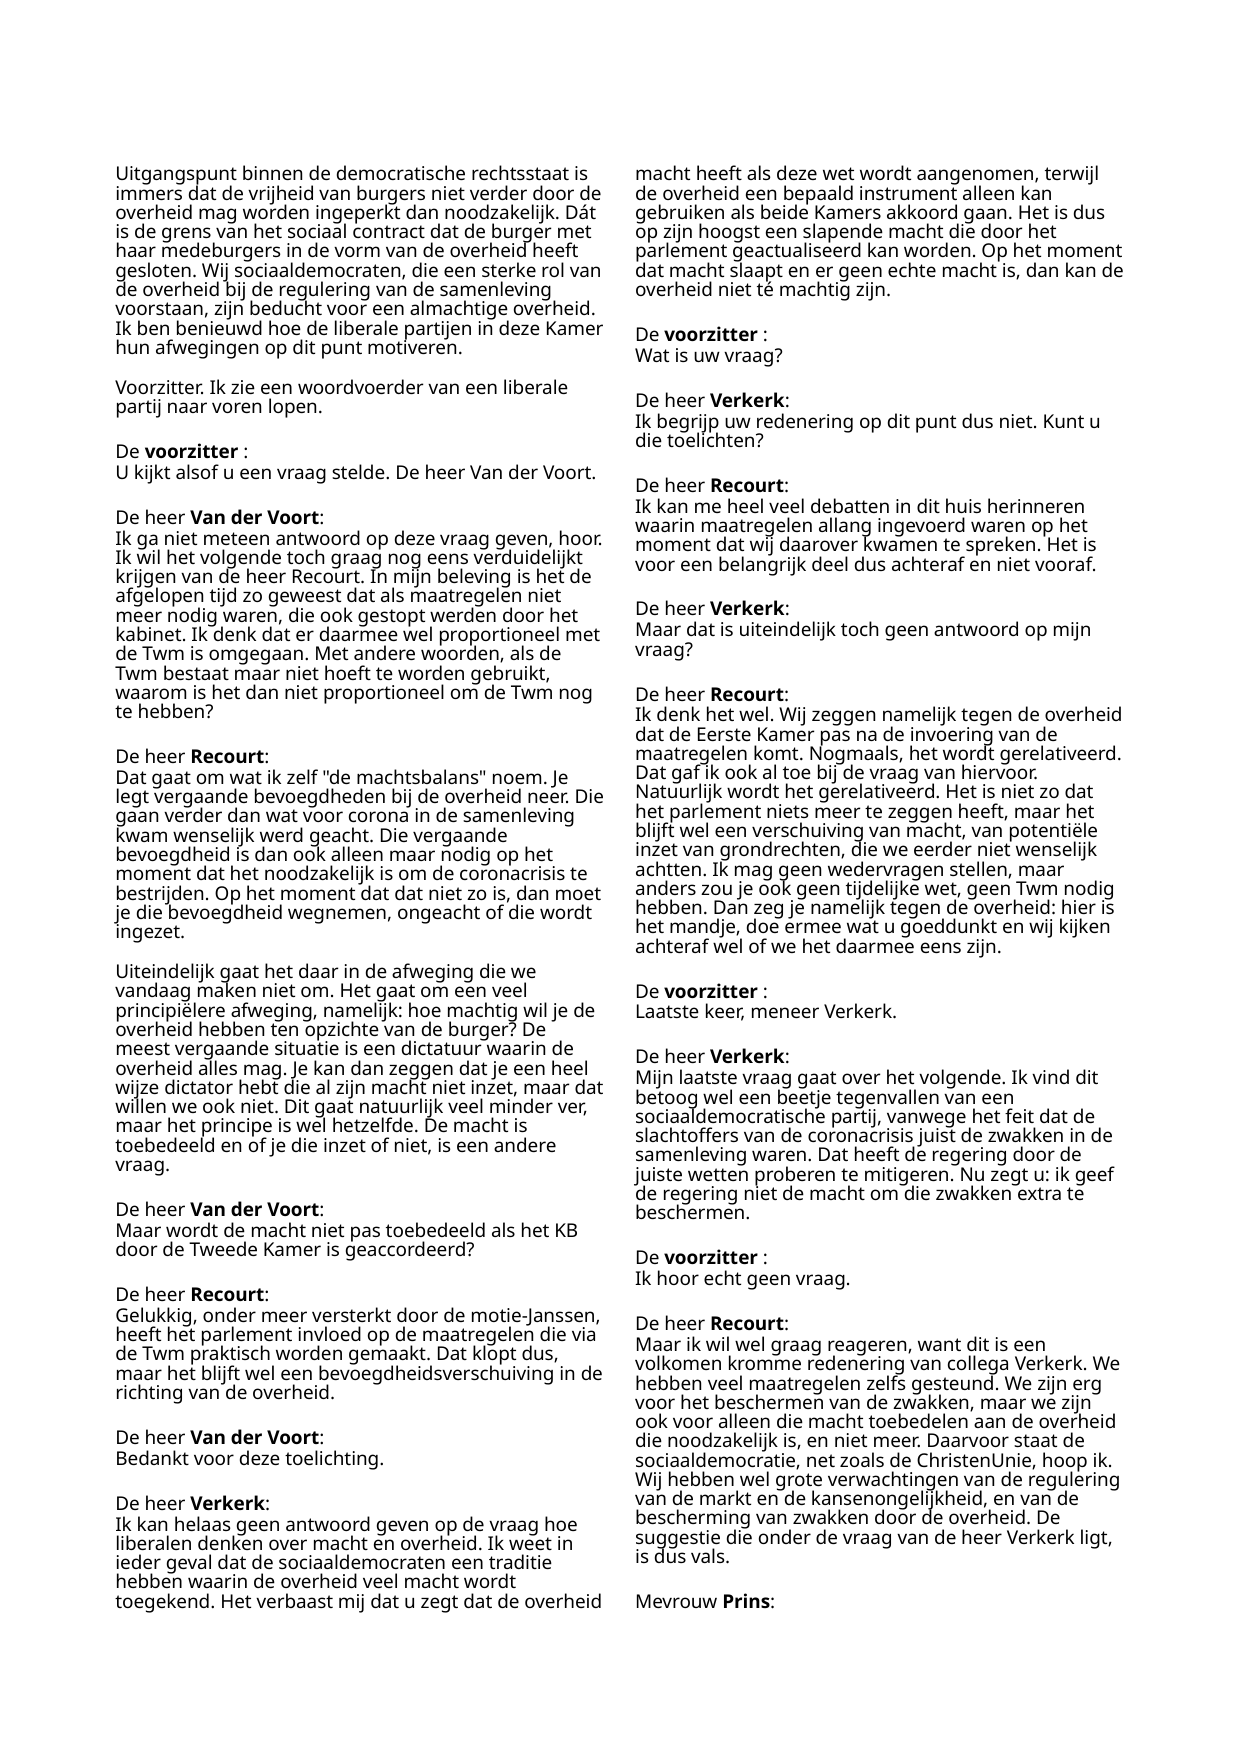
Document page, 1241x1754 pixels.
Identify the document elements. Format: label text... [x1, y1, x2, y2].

text De heer Verkerk: [115, 1490, 605, 1516]
text Mevrouw Prins: [635, 1588, 1125, 1614]
text Uiteindelijk gaat het daar in de afweging die we vandaag maken niet om. Het gaat om een veel principiëlere afweging, namelijk: hoe machtig wil je de overheid hebben ten opzichte van de burger? De meest vergaande situatie is een dictatuur waarin de overheid alles mag. Je kan dan zeggen dat je een heel wijze dictator hebt die al zijn macht niet inzet, maar dat willen we ook niet. Dit gaat natuurlijk veel minder ver, maar het principe is wel hetzelfde. De macht is toebedeeld en of je die inzet of niet, is een andere vraag. [115, 963, 605, 1175]
text De heer Recourt: [635, 1310, 1125, 1336]
text Ik ga niet meteen antwoord op deze vraag geven, hoor. Ik wil het volgende toch graag nog eens verduidelijkt krijgen van de heer Recourt. In mijn beleving is het de afgelopen tijd zo geweest dat als maatregelen niet meer nodig waren, die ook gestopt werden door het kabinet. Ik denk dat er daarmee wel proportioneel met de Twm is omgegaan. Met andere woorden, als de Twm bestaat maar niet hoeft te worden gebruikt, waarom is het dan niet proportioneel om de Twm nog te hebben? [115, 530, 605, 722]
text De heer Recourt: [635, 472, 1125, 498]
text De heer Recourt: [115, 743, 605, 769]
text Maar dat is uiteindelijk toch geen antwoord op mijn vraag? [635, 621, 1125, 660]
text Uitgangspunt binnen de democratische rechtsstaat is immers dat de vrijheid van burgers niet verder door de overheid mag worden ingeperkt dan noodzakelijk. Dát is de grens van het sociaal contract dat de burger met haar medeburgers in de vorm van de overheid heeft gesloten. Wij sociaaldemocraten, die een sterke rol van de overheid bij de regulering van de samenleving voorstaan, zijn beducht voor een almachtige overheid. Ik ben benieuwd hoe de liberale partijen in deze Kamer hun afwegingen op dit punt motiveren. [115, 165, 605, 358]
text Mijn laatste vraag gaat over het volgende. Ik vind dit betoog wel een beetje tegenvallen van een sociaaldemocratische partij, vanwege het feit dat de slachtoffers van de coronacrisis juist de zwakken in de samenleving waren. Dat heeft de regering door de juiste wetten proberen te mitigeren. Nu zegt u: ik geef de regering niet de macht om die zwakken extra te beschermen. [635, 1069, 1125, 1223]
text Ik kan me heel veel debatten in dit huis herinneren waarin maatregelen allang ingevoerd waren op het moment dat wij daarover kwamen te spreken. Het is voor een belangrijk deel dus achteraf en niet vooraf. [635, 498, 1125, 575]
text De voorzitter : [115, 438, 605, 464]
text De voorzitter : [635, 321, 1125, 347]
text Ik hoor echt geen vraag. [635, 1270, 1125, 1289]
text Maar wordt de macht niet pas toebedeeld als het KB door de Tweede Kamer is geaccordeerd? [115, 1222, 605, 1260]
text Gelukkig, onder meer versterkt door de motie-Janssen, heeft het parlement invloed op de maatregelen die via de Twm praktisch worden gemaakt. Dat klopt dus, maar het blijft wel een bevoegdheidsverschuiving in de richting van de overheid. [115, 1307, 605, 1403]
text De heer Verkerk: [635, 387, 1125, 413]
text De heer Recourt: [115, 1281, 605, 1307]
text Maar ik wil wel graag reageren, want dit is een volkomen kromme redenering van collega Verkerk. We hebben veel maatregelen zelfs gesteund. We zijn erg voor het beschermen van de zwakken, maar we zijn ook voor alleen die macht toebedelen aan de overheid die noodzakelijk is, en niet meer. Daarvoor staat de sociaaldemocratie, net zoals de ChristenUnie, hoop ik. Wij hebben wel grote verwachtingen van de regulering van de markt en de kansenongelijkheid, en van de bescherming van zwakken door de overheid. De suggestie die onder de vraag van de heer Verkerk ligt, is dus vals. [635, 1336, 1125, 1567]
text De heer Verkerk: [635, 596, 1125, 621]
text macht heeft als deze wet wordt aangenomen, terwijl de overheid een bepaald instrument alleen kan gebruiken als beide Kamers akkoord gaan. Het is dus op zijn hoogst een slapende macht die door het parlement geactualiseerd kan worden. Op het moment dat macht slaapt en er geen echte macht is, dan kan de overheid niet té machtig zijn. [635, 165, 1125, 300]
text U kijkt alsof u een vraag stelde. De heer Van der Voort. [115, 464, 605, 483]
text De heer Van der Voort: [115, 1196, 605, 1222]
text Ik kan helaas geen antwoord geven op de vraag hoe liberalen denken over macht en overheid. Ik weet in ieder geval dat de sociaaldemocraten een traditie hebben waarin de overheid veel macht wordt toegekend. Het verbaast mij dat u zegt dat de overheid [115, 1516, 605, 1612]
text De heer Verkerk: [635, 1044, 1125, 1069]
text Ik denk het wel. Wij zeggen namelijk tegen de overheid dat de Eerste Kamer pas na de invoering van de maatregelen komt. Nogmaals, het wordt gerelativeerd. Dat gaf ik ook al toe bij de vraag van hiervoor. Natuurlijk wordt het gerelativeerd. Het is niet zo dat het parlement niets meer te zeggen heeft, maar het blijft wel een verschuiving van macht, van potentiële inzet van grondrechten, die we eerder niet wenselijk achtten. Ik mag geen wedervragen stellen, maar anders zou je ook geen tijdelijke wet, geen Twm nodig hebben. Dan zeg je namelijk tegen de overheid: hier is het mandje, doe ermee wat u goeddunkt en wij kijken achteraf wel of we het daarmee eens zijn. [635, 706, 1125, 957]
text Wat is uw vraag? [635, 347, 1125, 366]
text Voorzitter. Ik zie een woordvoerder van een liberale partij naar voren lopen. [115, 379, 605, 417]
text Laatste keer, meneer Verkerk. [635, 1003, 1125, 1023]
text De heer Van der Voort: [115, 504, 605, 530]
text De heer Recourt: [635, 681, 1125, 706]
text Bedankt voor deze toelichting. [115, 1450, 605, 1469]
text Ik begrijp uw redenering op dit punt dus niet. Kunt u die toelichten? [635, 413, 1125, 451]
text De voorzitter : [635, 1244, 1125, 1270]
text De heer Van der Voort: [115, 1424, 605, 1450]
text De voorzitter : [635, 978, 1125, 1003]
text Dat gaat om wat ik zelf "de machtsbalans" noem. Je legt vergaande bevoegdheden bij de overheid neer. Die gaan verder dan wat voor corona in de samenleving kwam wenselijk werd geacht. Die vergaande bevoegdheid is dan ook alleen maar nodig op het moment dat het noodzakelijk is om de coronacrisis te bestrijden. Op het moment dat dat niet zo is, dan moet je die bevoegdheid wegnemen, ongeacht of die wordt ingezet. [115, 769, 605, 942]
